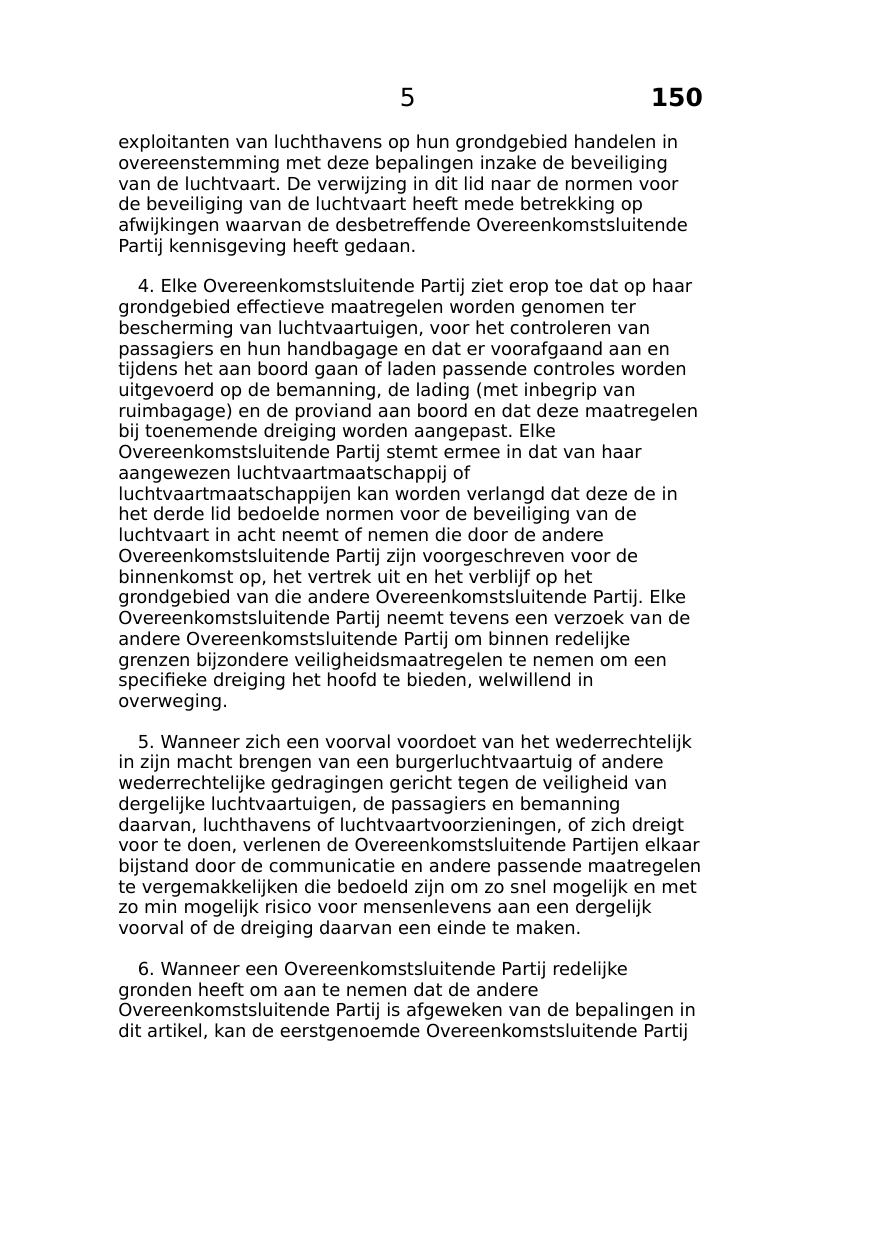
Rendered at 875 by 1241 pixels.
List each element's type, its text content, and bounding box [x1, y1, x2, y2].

text exploitanten van luchthavens op hun grondgebied handelen in overeenstemming met deze bepalingen inzake de beveiliging van de luchtvaart. De verwijzing in dit lid naar de normen voor de beveiliging van de luchtvaart heeft mede betrekking op afwijkingen waarvan de desbetreffende Overeenkomstsluitende Partij kennisgeving heeft gedaan. [118, 132, 703, 256]
text 6. Wanneer een Overeenkomstsluitende Partij redelijke gronden heeft om aan te nemen dat de andere Overeenkomstsluitende Partij is afgeweken van de bepalingen in dit artikel, kan de eerstgenoemde Overeenkomstsluitende Partij [118, 959, 703, 1042]
text 5. Wanneer zich een voorval voordoet van het wederrechtelijk in zijn macht brengen van een burgerluchtvaartuig of andere wederrechtelijke gedragingen gericht tegen de veiligheid van dergelijke luchtvaartuigen, de passagiers en bemanning daarvan, luchthavens of luchtvaartvoorzieningen, of zich dreigt voor te doen, verlenen de Overeenkomstsluitende Partijen elkaar bijstand door de communicatie en andere passende maatregelen te vergemakkelijken die bedoeld zijn om zo snel mogelijk en met zo min mogelijk risico voor mensenlevens aan een dergelijk voorval of de dreiging daarvan een einde te maken. [118, 732, 703, 939]
text 4. Elke Overeenkomstsluitende Partij ziet erop toe dat op haar grondgebied effectieve maatregelen worden genomen ter bescherming van luchtvaartuigen, voor het controleren van passagiers en hun handbagage en dat er voorafgaand aan en tijdens het aan boord gaan of laden passende controles worden uitgevoerd op de bemanning, de lading (met inbegrip van ruimbagage) en de proviand aan boord en dat deze maatregelen bij toenemende dreiging worden aangepast. Elke Overeenkomstsluitende Partij stemt ermee in dat van haar aangewezen luchtvaartmaatschappij of luchtvaartmaatschappijen kan worden verlangd dat deze de in het derde lid bedoelde normen voor de beveiliging van de luchtvaart in acht neemt of nemen die door de andere Overeenkomstsluitende Partij zijn voorgeschreven voor de binnenkomst op, het vertrek uit en het verblijf op het grondgebied van die andere Overeenkomstsluitende Partij. Elke Overeenkomstsluitende Partij neemt tevens een verzoek van de andere Overeenkomstsluitende Partij om binnen redelijke grenzen bijzondere veiligheidsmaatregelen te nemen om een specifieke dreiging het hoofd te bieden, welwillend in overweging. [118, 276, 703, 712]
